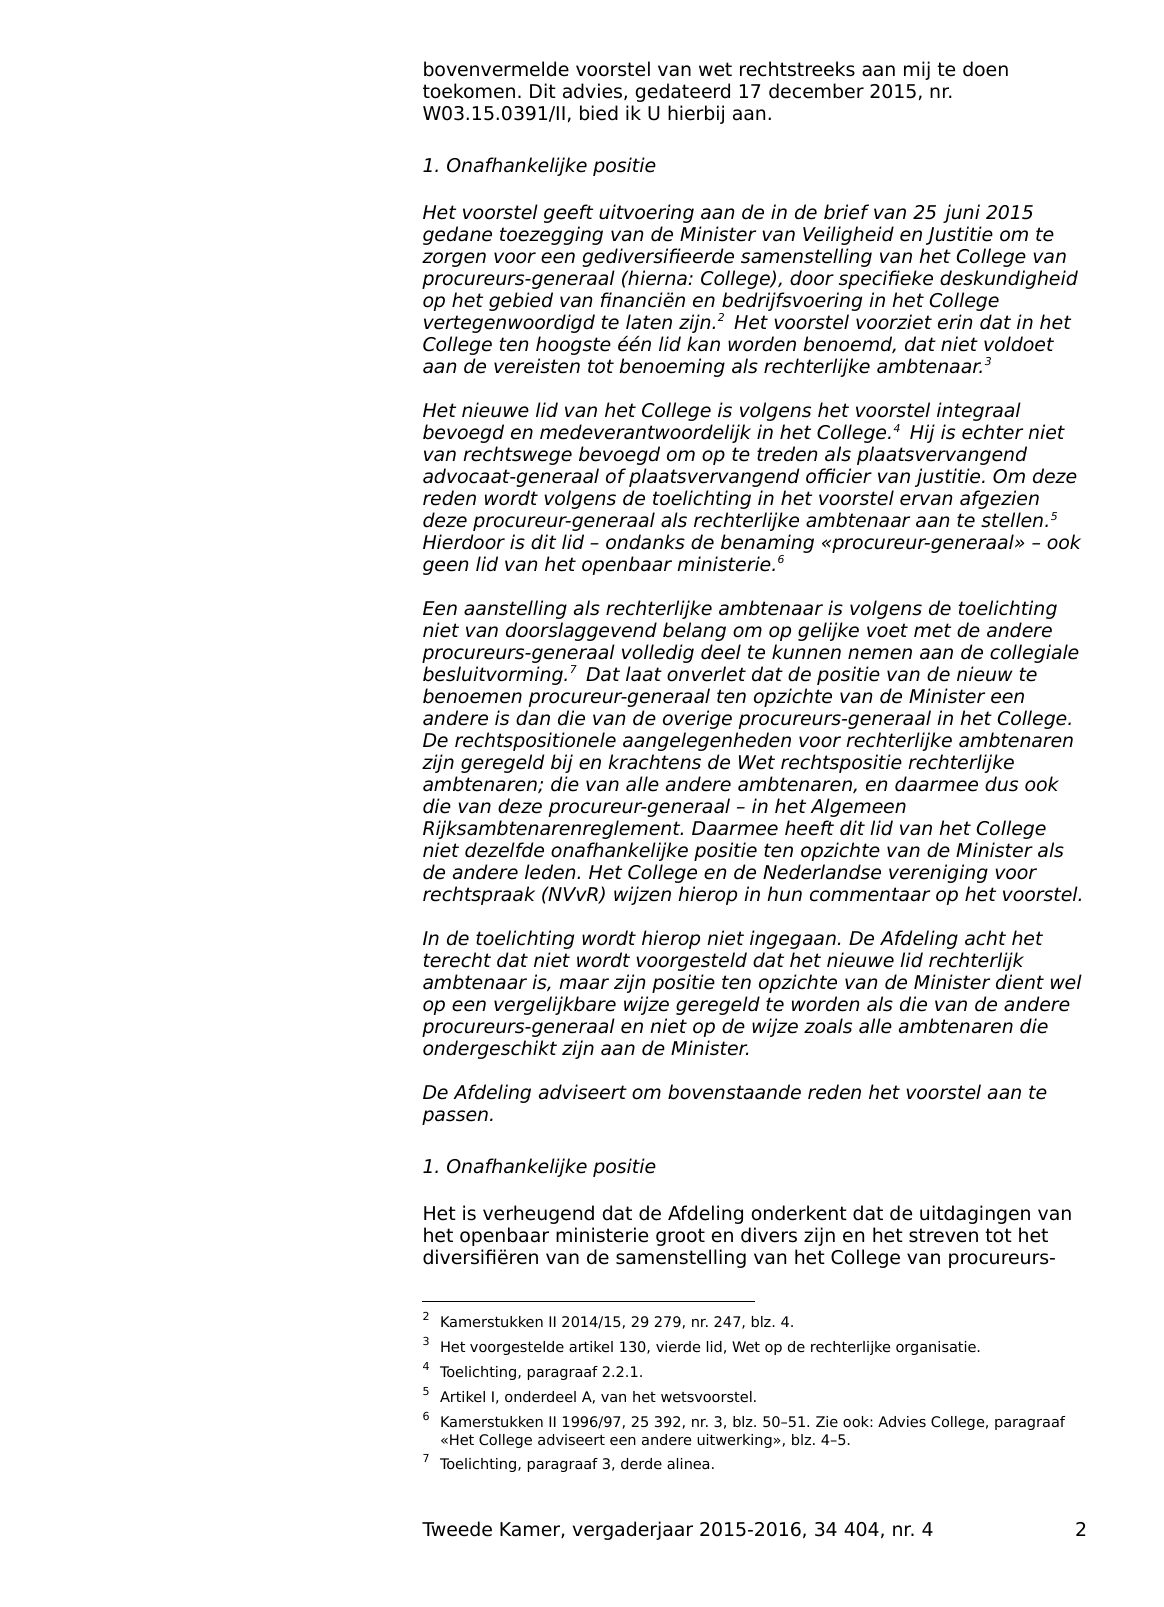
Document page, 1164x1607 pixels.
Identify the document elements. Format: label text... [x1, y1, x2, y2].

text bovenvermelde voorstel van wet rechtstreeks aan mij te doen toekomen. Dit advies, gedateerd 17 december 2015, nr. W03.15.0391/II, bied ik U hierbij aan. [422, 59, 1087, 125]
text Toelichting, paragraaf 3, derde alinea. [422, 1452, 1087, 1474]
text Het voorgestelde artikel 130, vierde lid, Wet op de rechterlijke organisatie. [422, 1335, 1087, 1357]
subtitle 1. Onafhankelijke positie [422, 1156, 1087, 1178]
text Kamerstukken II 1996/97, 25 392, nr. 3, blz. 50–51. Zie ook: Advies College, paragraaf «Het College adviseert een andere uitwerking», blz. 4–5. [422, 1410, 1087, 1449]
text Artikel I, onderdeel A, van het wetsvoorstel. [422, 1385, 1087, 1407]
text In de toelichting wordt hierop niet ingegaan. De Afdeling acht het terecht dat niet wordt voorgesteld dat het nieuwe lid rechterlijk ambtenaar is, maar zijn positie ten opzichte van de Minister dient wel op een vergelijkbare wijze geregeld te worden als die van de andere procureurs-generaal en niet op de wijze zoals alle ambtenaren die ondergeschikt zijn aan de Minister. [422, 928, 1087, 1060]
text Het nieuwe lid van het College is volgens het voorstel integraal bevoegd en medeverantwoordelijk in het College. Hij is echter niet van rechtswege bevoegd om op te treden als plaatsvervangend advocaat-generaal of plaatsvervangend officier van justitie. Om deze reden wordt volgens de toelichting in het voorstel ervan afgezien deze procureur-generaal als rechterlijke ambtenaar aan te stellen. Hierdoor is dit lid – ondanks de benaming «procureur-generaal» – ook geen lid van het openbaar ministerie. [422, 400, 1087, 576]
subtitle 1. Onafhankelijke positie [422, 155, 1087, 177]
text Het is verheugend dat de Afdeling onderkent dat de uitdagingen van het openbaar ministerie groot en divers zijn en het streven tot het diversifiëren van de samenstelling van het College van procureurs- [422, 1203, 1087, 1269]
text Toelichting, paragraaf 2.2.1. [422, 1360, 1087, 1382]
text De Afdeling adviseert om bovenstaande reden het voorstel aan te passen. [422, 1082, 1087, 1126]
text Een aanstelling als rechterlijke ambtenaar is volgens de toelichting niet van doorslaggevend belang om op gelijke voet met de andere procureurs-generaal volledig deel te kunnen nemen aan de collegiale besluitvorming. Dat laat onverlet dat de positie van de nieuw te benoemen procureur-generaal ten opzichte van de Minister een andere is dan die van de overige procureurs-generaal in het College. De rechtspositionele aangelegenheden voor rechterlijke ambtenaren zijn geregeld bij en krachtens de Wet rechtspositie rechterlijke ambtenaren; die van alle andere ambtenaren, en daarmee dus ook die van deze procureur-generaal – in het Algemeen Rijksambtenarenreglement. Daarmee heeft dit lid van het College niet dezelfde onafhankelijke positie ten opzichte van de Minister als de andere leden. Het College en de Nederlandse vereniging voor rechtspraak (NVvR) wijzen hierop in hun commentaar op het voorstel. [422, 598, 1087, 906]
text Het voorstel geeft uitvoering aan de in de brief van 25 juni 2015 gedane toezegging van de Minister van Veiligheid en Justitie om te zorgen voor een gediversifieerde samenstelling van het College van procureurs-generaal (hierna: College), door specifieke deskundigheid op het gebied van financiën en bedrijfsvoering in het College vertegenwoordigd te laten zijn. Het voorstel voorziet erin dat in het College ten hoogste één lid kan worden benoemd, dat niet voldoet aan de vereisten tot benoeming als rechterlijke ambtenaar. [422, 202, 1087, 378]
text Kamerstukken II 2014/15, 29 279, nr. 247, blz. 4. [422, 1310, 1087, 1332]
